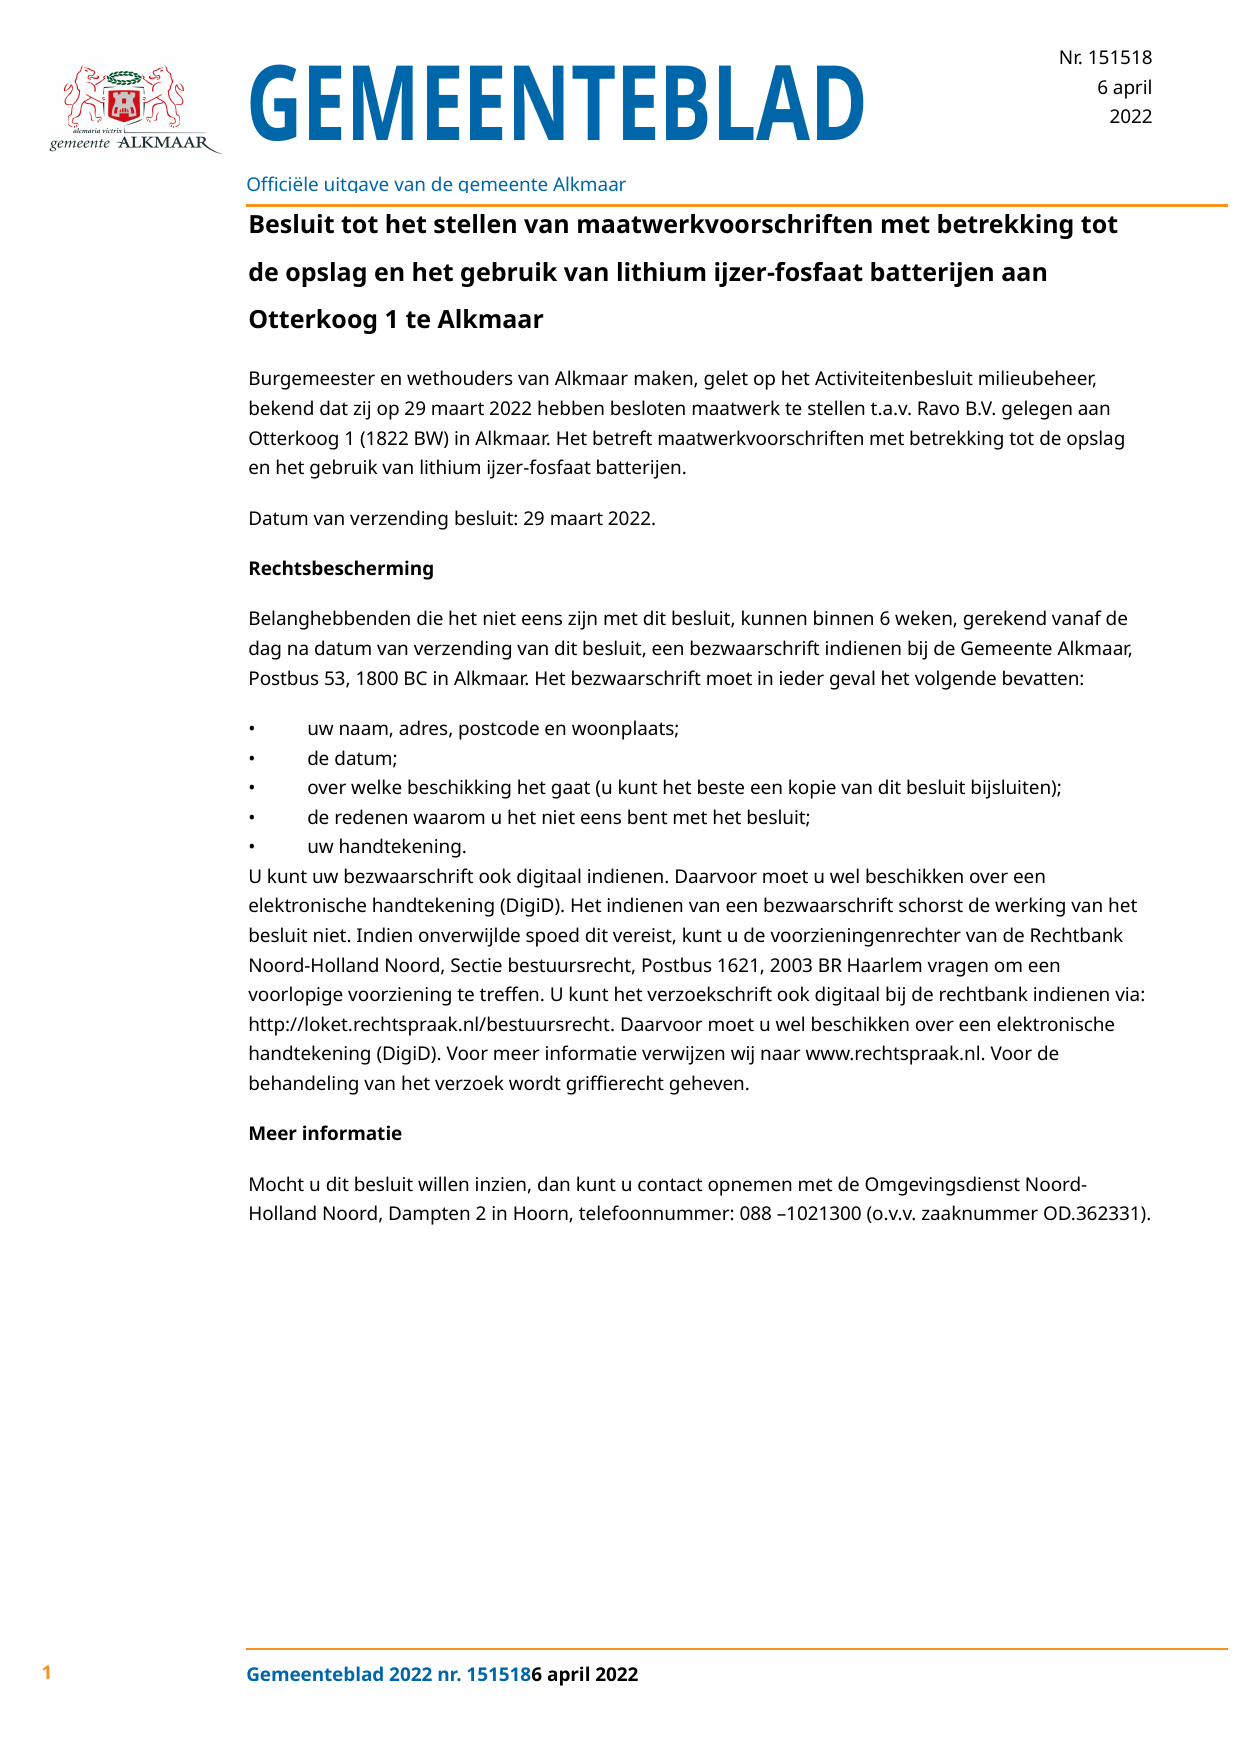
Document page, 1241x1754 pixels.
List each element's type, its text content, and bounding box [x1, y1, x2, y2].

text Besluit tot het stellen van maatwerkvoorschriften met betrekking tot de opslag en het gebruik van lithium ijzer-fosfaat batterijen aan Otterkoog 1 te Alkmaar [248, 207, 1152, 336]
text Meer informatie [248, 1121, 1152, 1146]
text Rechtsbescherming [248, 555, 1152, 581]
picture [41, 47, 231, 172]
text Burgemeester en wethouders van Alkmaar maken, gelet op het Activiteitenbesluit milieubeheer, bekend dat zij op 29 maart 2022 hebben besloten maatwerk te stellen t.a.v. Ravo B.V. gelegen aan Otterkoog 1 (1822 BW) in Alkmaar. Het betreft maatwerkvoorschriften met betrekking tot de opslag en het gebruik van lithium ijzer-fosfaat batterijen. [248, 366, 1152, 480]
text U kunt uw bezwaarschrift ook digitaal indienen. Daarvoor moet u wel beschikken over een elektronische handtekening (DigiD). Het indienen van een bezwaarschrift schorst de werking van het besluit niet. Indien onverwijlde spoed dit vereist, kunt u de voorzieningenrechter van de Rechtbank Noord-Holland Noord, Sectie bestuursrecht, Postbus 1621, 2003 BR Haarlem vragen om een voorlopige voorziening te treffen. U kunt het verzoekschrift ook digitaal bij de rechtbank indienen via: http://loket.rechtspraak.nl/bestuursrecht. Daarvoor moet u wel beschikken over een elektronische handtekening (DigiD). Voor meer informatie verwijzen wij naar www.rechtspraak.nl. Voor de behandeling van het verzoek wordt griffierecht geheven. [248, 863, 1152, 1096]
text Datum van verzending besluit: 29 maart 2022. [248, 505, 1152, 530]
list uw naam, adres, postcode en woonplaats; [248, 715, 1152, 741]
list de datum; [248, 745, 1152, 770]
text Mocht u dit besluit willen inzien, dan kunt u contact opnemen met de Omgevingsdienst Noord-Holland Noord, Dampten 2 in Hoorn, telefoonnummer: 088 –1021300 (o.v.v. zaaknummer OD.362331). [248, 1171, 1152, 1226]
list over welke beschikking het gaat (u kunt het beste een kopie van dit besluit bijsluiten); [248, 774, 1152, 800]
text Belanghebbenden die het niet eens zijn met dit besluit, kunnen binnen 6 weken, gerekend vanaf de dag na datum van verzending van dit besluit, een bezwaarschrift indienen bij de Gemeente Alkmaar, Postbus 53, 1800 BC in Alkmaar. Het bezwaarschrift moet in ieder geval het volgende bevatten: [248, 606, 1152, 690]
list uw handtekening. [248, 833, 1152, 859]
list de redenen waarom u het niet eens bent met het besluit; [248, 804, 1152, 829]
